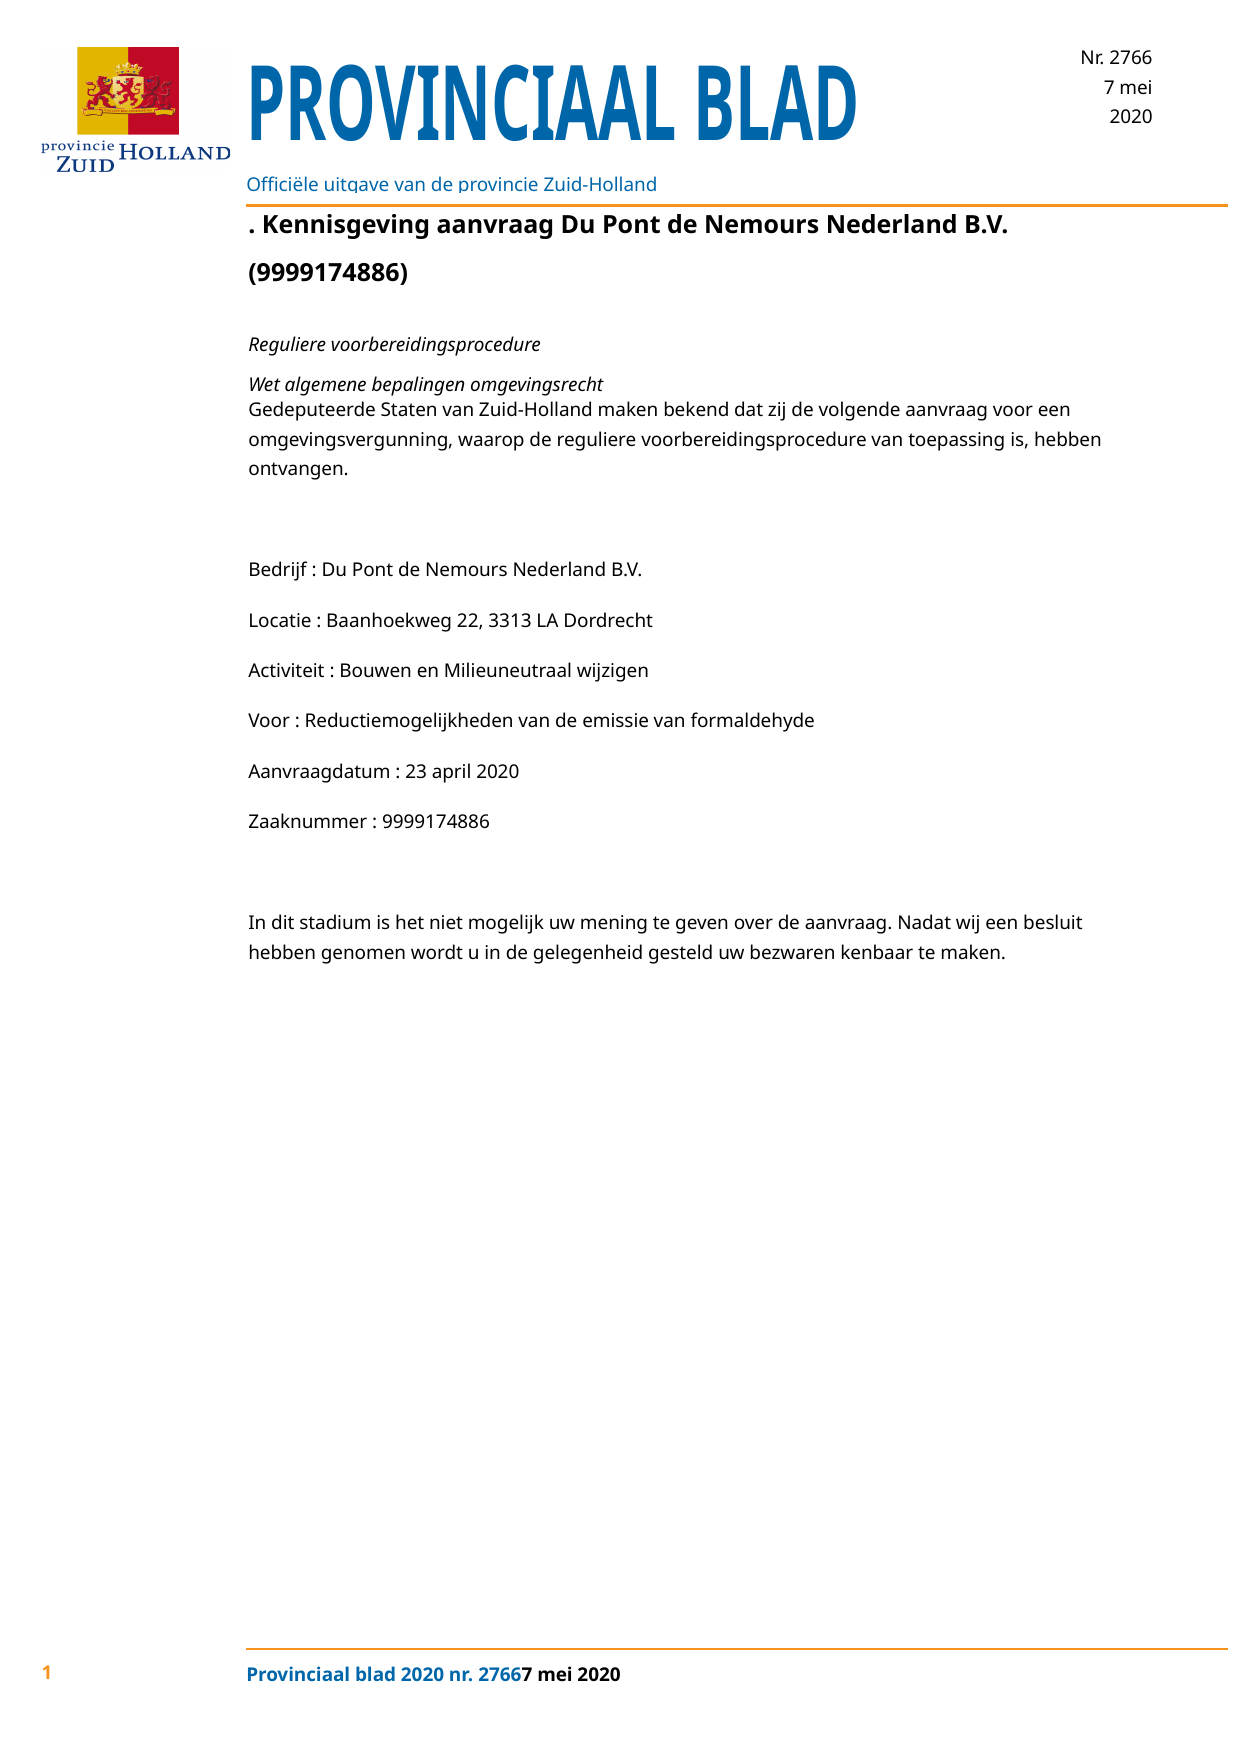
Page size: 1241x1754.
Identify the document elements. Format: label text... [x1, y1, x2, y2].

text Aanvraagdatum : 23 april 2020 [248, 758, 1152, 784]
picture [41, 47, 231, 172]
text Locatie : Baanhoekweg 22, 3313 LA Dordrecht [248, 607, 1152, 633]
text Reguliere voorbereidingsprocedure [248, 331, 1152, 357]
text Zaaknummer : 9999174886 [248, 808, 1152, 834]
text Bedrijf : Du Pont de Nemours Nederland B.V. [248, 556, 1152, 582]
text Gedeputeerde Staten van Zuid-Holland maken bekend dat zij de volgende aanvraag voor een omgevingsvergunning, waarop de reguliere voorbereidingsprocedure van toepassing is, hebben ontvangen. [248, 396, 1152, 481]
text . Kennisgeving aanvraag Du Pont de Nemours Nederland B.V. (9999174886) [248, 207, 1152, 288]
text Wet algemene bepalingen omgevingsrecht [248, 371, 1152, 396]
text Activiteit : Bouwen en Milieuneutraal wijzigen [248, 657, 1152, 683]
text In dit stadium is het niet mogelijk uw mening te geven over de aanvraag. Nadat wij een besluit hebben genomen wordt u in de gelegenheid gesteld uw bezwaren kenbaar te maken. [248, 909, 1152, 965]
text Voor : Reductiemogelijkheden van de emissie van formaldehyde [248, 708, 1152, 733]
